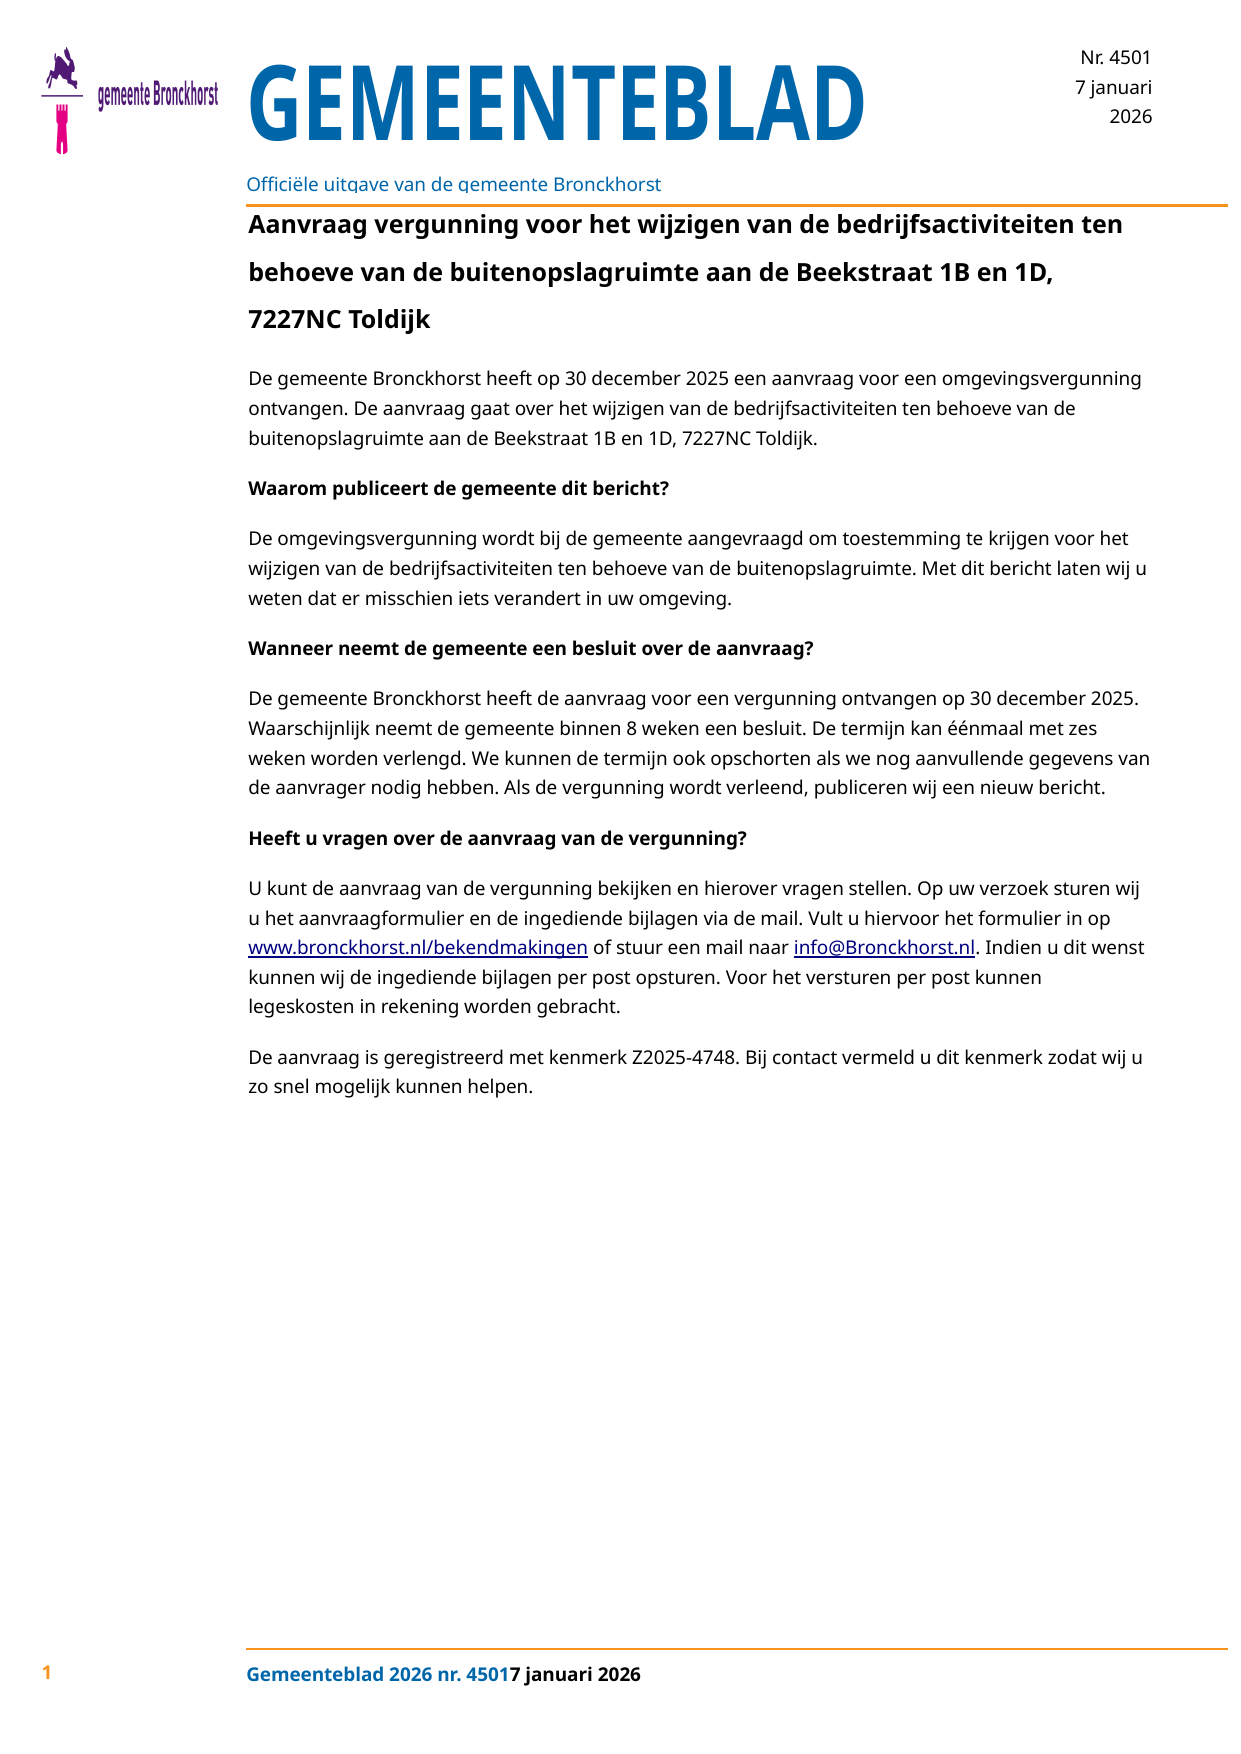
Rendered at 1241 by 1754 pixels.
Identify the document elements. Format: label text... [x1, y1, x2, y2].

text De gemeente Bronckhorst heeft op 30 december 2025 een aanvraag voor een omgevingsvergunning ontvangen. De aanvraag gaat over het wijzigen van de bedrijfsactiviteiten ten behoeve van de buitenopslagruimte aan de Beekstraat 1B en 1D, 7227NC Toldijk. [248, 366, 1152, 450]
picture [41, 47, 231, 172]
text Heeft u vragen over de aanvraag van de vergunning? [248, 825, 1152, 850]
text De gemeente Bronckhorst heeft de aanvraag voor een vergunning ontvangen op 30 december 2025. Waarschijnlijk neemt de gemeente binnen 8 weken een besluit. De termijn kan éénmaal met zes weken worden verlengd. We kunnen de termijn ook opschorten als we nog aanvullende gegevens van de aanvrager nodig hebben. Als de vergunning wordt verleend, publiceren wij een nieuw bericht. [248, 686, 1152, 800]
text Aanvraag vergunning voor het wijzigen van de bedrijfsactiviteiten ten behoeve van de buitenopslagruimte aan de Beekstraat 1B en 1D, 7227NC Toldijk [248, 207, 1152, 336]
text Wanneer neemt de gemeente een besluit over de aanvraag? [248, 635, 1152, 661]
text U kunt de aanvraag van de vergunning bekijken en hierover vragen stellen. Op uw verzoek sturen wij u het aanvraagformulier en de ingediende bijlagen via de mail. Vult u hiervoor het formulier in op www.bronckhorst.nl/bekendmakingen of stuur een mail naar info@Bronckhorst.nl. Indien u dit wenst kunnen wij de ingediende bijlagen per post opsturen. Voor het versturen per post kunnen legeskosten in rekening worden gebracht. [248, 875, 1152, 1019]
text De aanvraag is geregistreerd met kenmerk Z2025-4748. Bij contact vermeld u dit kenmerk zodat wij u zo snel mogelijk kunnen helpen. [248, 1044, 1152, 1099]
text De omgevingsvergunning wordt bij de gemeente aangevraagd om toestemming te krijgen voor het wijzigen van de bedrijfsactiviteiten ten behoeve van de buitenopslagruimte. Met dit bericht laten wij u weten dat er misschien iets verandert in uw omgeving. [248, 526, 1152, 610]
text Waarom publiceert de gemeente dit bericht? [248, 475, 1152, 501]
